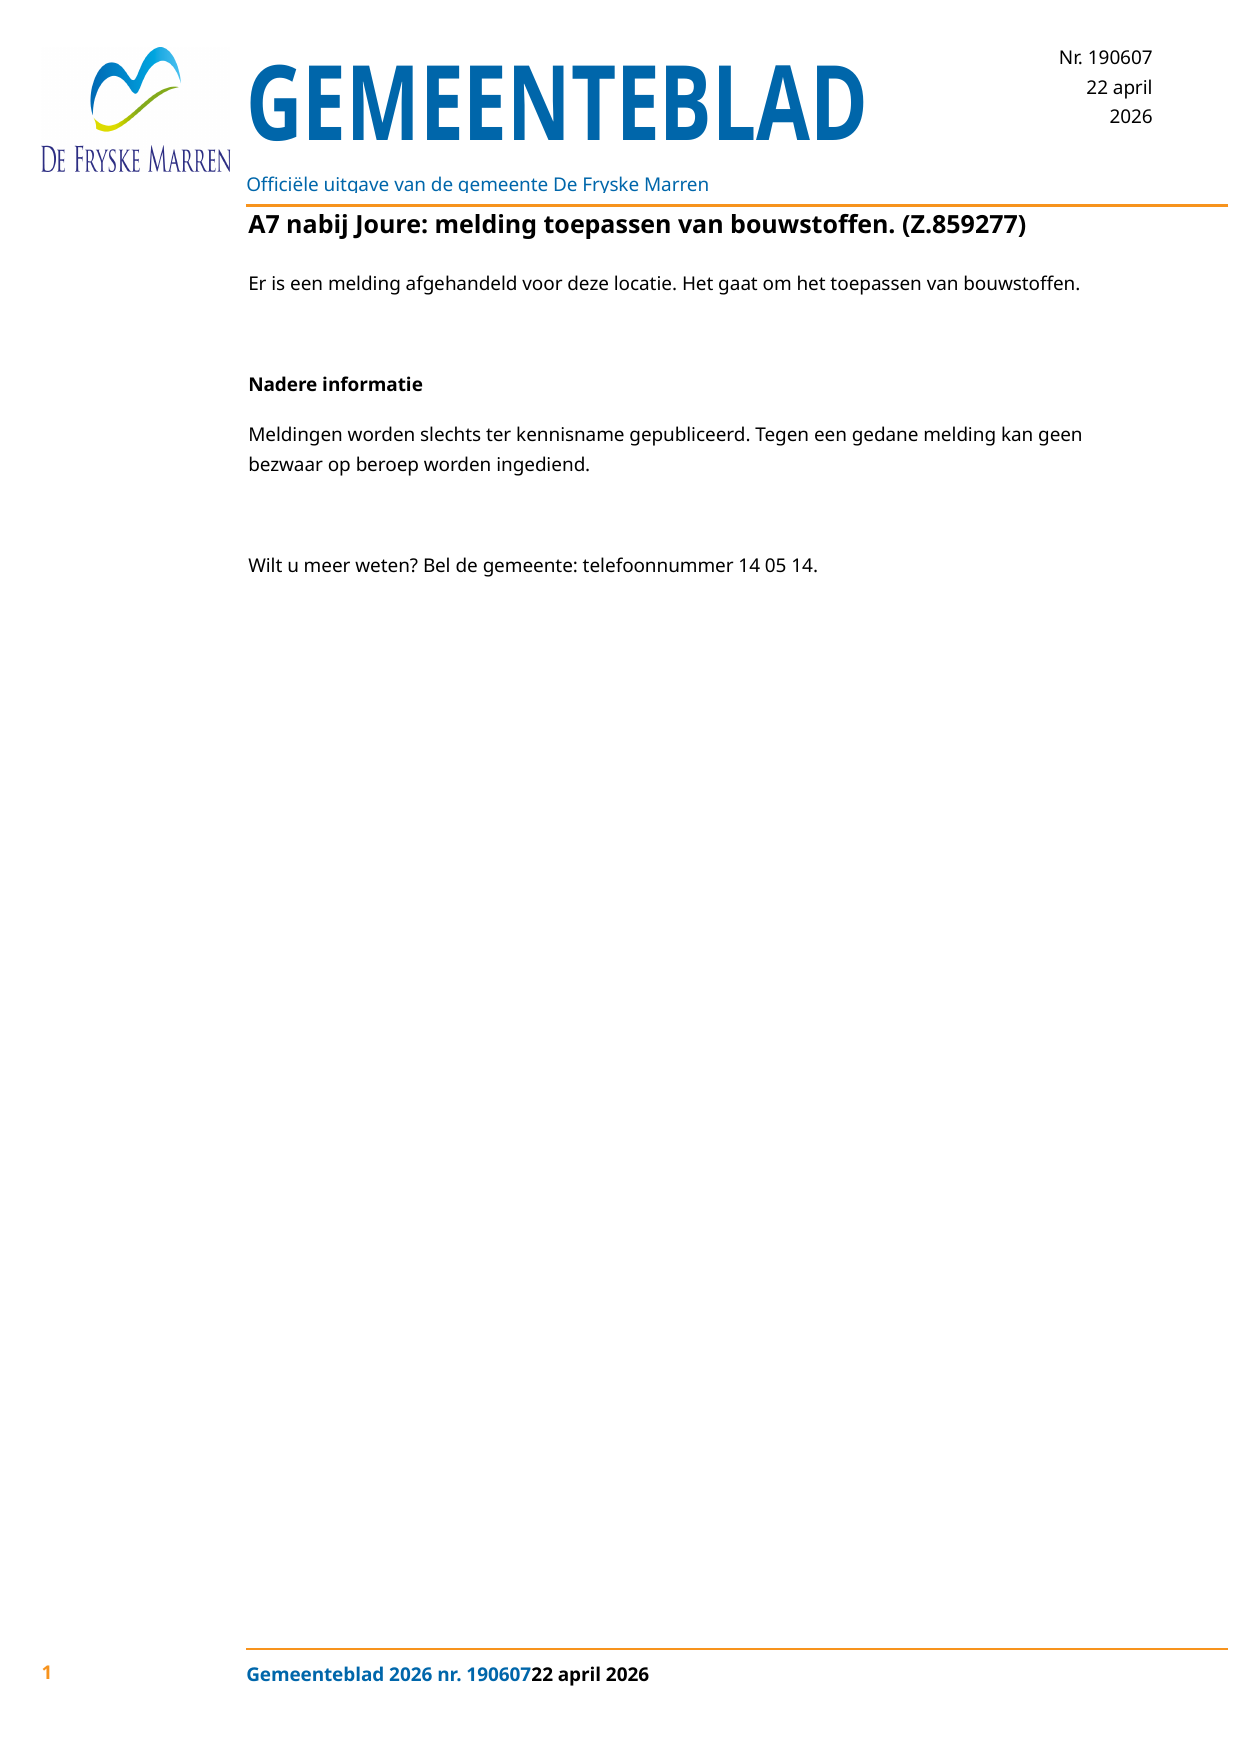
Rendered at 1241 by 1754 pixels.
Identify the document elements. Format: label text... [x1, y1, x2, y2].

picture [41, 47, 231, 172]
text Meldingen worden slechts ter kennisname gepubliceerd. Tegen een gedane melding kan geen bezwaar op beroep worden ingediend. [248, 422, 1152, 477]
text Nadere informatie [248, 371, 1152, 397]
text Wilt u meer weten? Bel de gemeente: telefoonnummer 14 05 14. [248, 552, 1152, 578]
text A7 nabij Joure: melding toepassen van bouwstoffen. (Z.859277) [248, 207, 1152, 241]
text Er is een melding afgehandeld voor deze locatie. Het gaat om het toepassen van bouwstoffen. [248, 270, 1152, 296]
